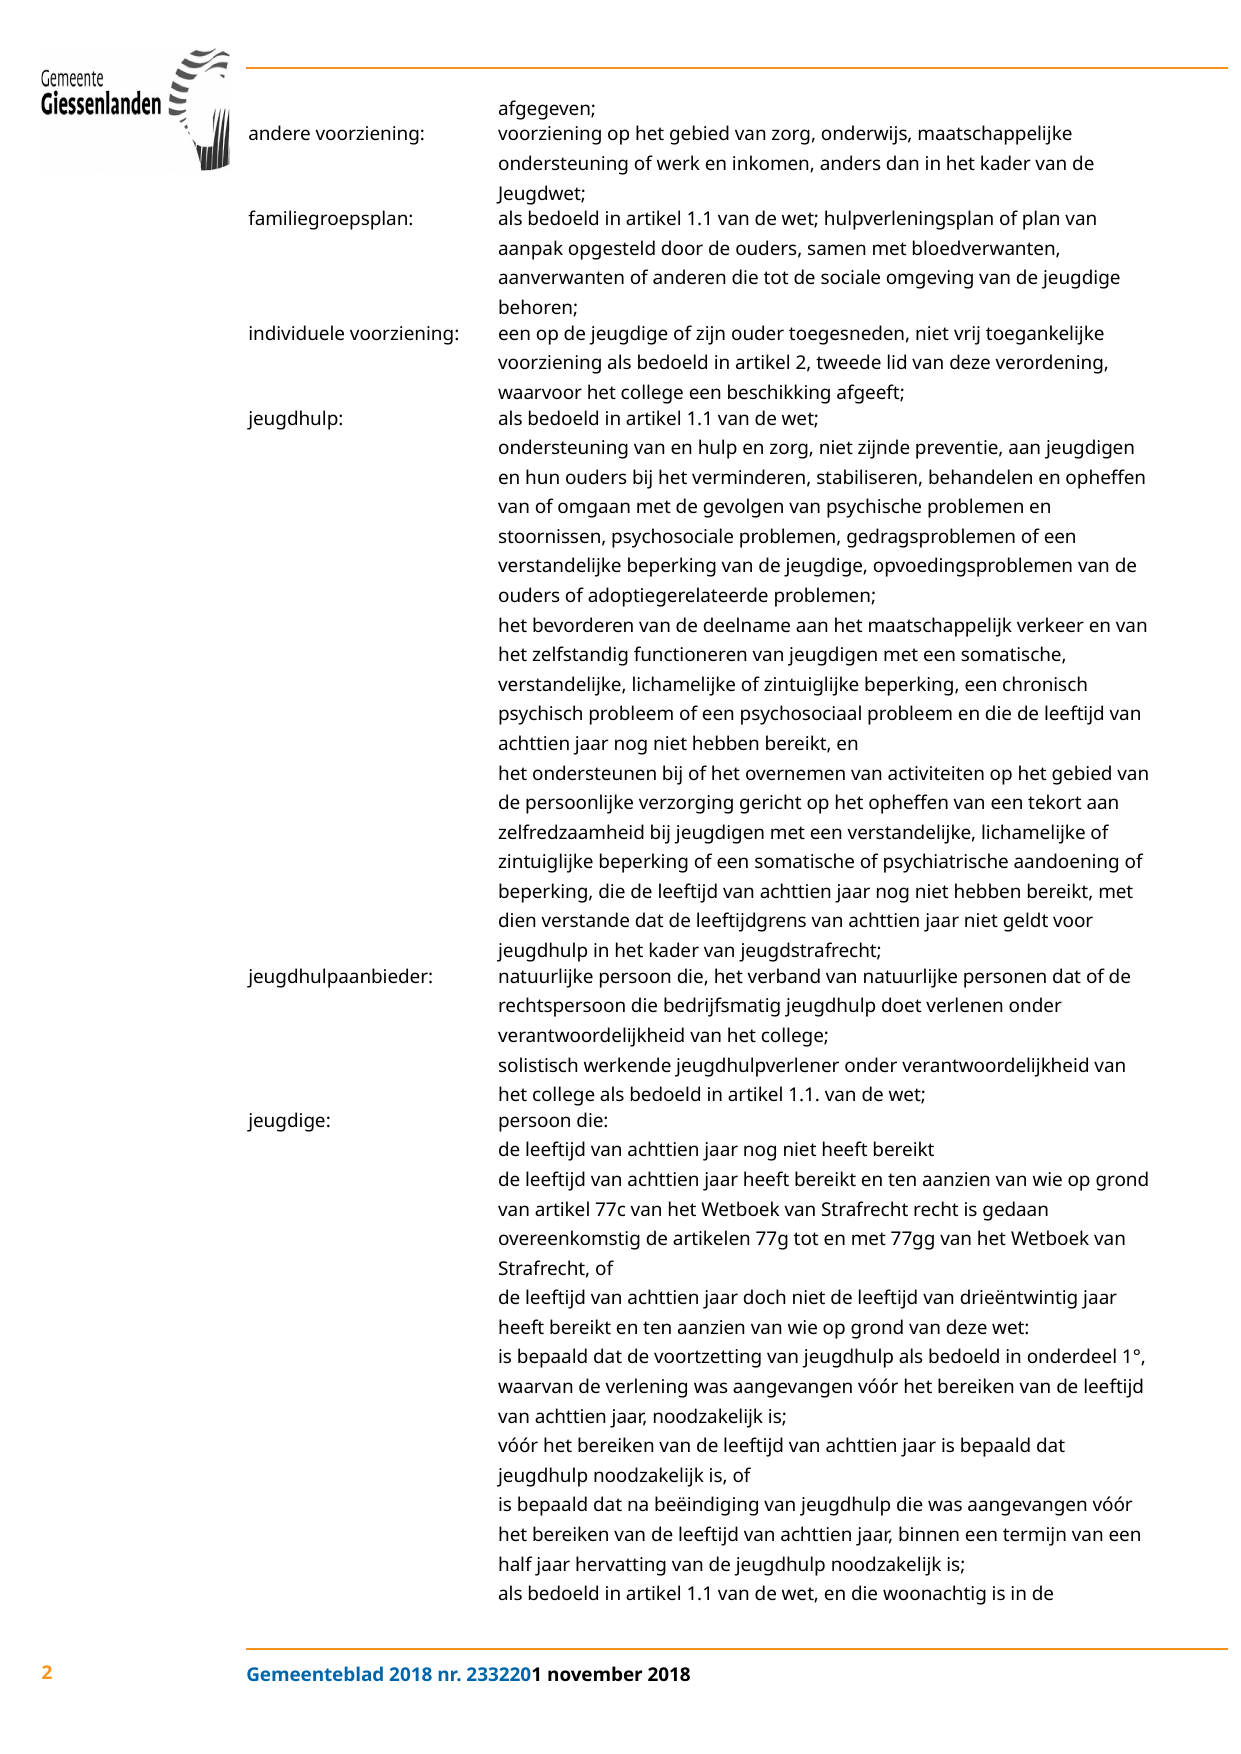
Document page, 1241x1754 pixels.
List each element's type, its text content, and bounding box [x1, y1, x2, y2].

table_cell als bedoeld in artikel 1.1 van de wet; hulpverleningsplan of plan van aanpak opgesteld door de ouders, samen met bloedverwanten, aanverwanten of anderen die tot de sociale omgeving van de jeugdige behoren; [498, 205, 1152, 320]
table_cell andere voorziening: [248, 121, 498, 205]
table_cell jeugdige: [248, 1107, 498, 1606]
table_cell [248, 95, 498, 121]
table_cell natuurlijke persoon die, het verband van natuurlijke personen dat of de rechtspersoon die bedrijfsmatig jeugdhulp doet verlenen onder verantwoordelijkheid van het college; solistisch werkende jeugdhulpverlener onder verantwoordelijkheid van het college als bedoeld in artikel 1.1. van de wet; [498, 963, 1152, 1107]
table_cell jeugdhulpaanbieder: [248, 963, 498, 1107]
table_cell voorziening op het gebied van zorg, onderwijs, maatschappelijke ondersteuning of werk en inkomen, anders dan in het kader van de Jeugdwet; [498, 121, 1152, 205]
table_cell een op de jeugdige of zijn ouder toegesneden, niet vrij toegankelijke voorziening als bedoeld in artikel 2, tweede lid van deze verordening, waarvoor het college een beschikking afgeeft; [498, 320, 1152, 405]
table_cell als bedoeld in artikel 1.1 van de wet; ondersteuning van en hulp en zorg, niet zijnde preventie, aan jeugdigen en hun ouders bij het verminderen, stabiliseren, behandelen en opheffen van of omgaan met de gevolgen van psychische problemen en stoornissen, psychosociale problemen, gedragsproblemen of een verstandelijke beperking van de jeugdige, opvoedingsproblemen van de ouders of adoptiegerelateerde problemen; het bevorderen van de deelname aan het maatschappelijk verkeer en van het zelfstandig functioneren van jeugdigen met een somatische, verstandelijke, lichamelijke of zintuiglijke beperking, een chronisch psychisch probleem of een psychosociaal probleem en die de leeftijd van achttien jaar nog niet hebben bereikt, en het ondersteunen bij of het overnemen van activiteiten op het gebied van de persoonlijke verzorging gericht op het opheffen van een tekort aan zelfredzaamheid bij jeugdigen met een verstandelijke, lichamelijke of zintuiglijke beperking of een somatische of psychiatrische aandoening of beperking, die de leeftijd van achttien jaar nog niet hebben bereikt, met dien verstande dat de leeftijdgrens van achttien jaar niet geldt voor jeugdhulp in het kader van jeugdstrafrecht; [498, 405, 1152, 963]
table_cell jeugdhulp: [248, 405, 498, 963]
table_cell individuele voorziening: [248, 320, 498, 405]
table_cell familiegroepsplan: [248, 205, 498, 320]
table_cell persoon die: de leeftijd van achttien jaar nog niet heeft bereikt de leeftijd van achttien jaar heeft bereikt en ten aanzien van wie op grond van artikel 77c van het Wetboek van Strafrecht recht is gedaan overeenkomstig de artikelen 77g tot en met 77gg van het Wetboek van Strafrecht, of de leeftijd van achttien jaar doch niet de leeftijd van drieëntwintig jaar heeft bereikt en ten aanzien van wie op grond van deze wet: is bepaald dat de voortzetting van jeugdhulp als bedoeld in onderdeel 1°, waarvan de verlening was aangevangen vóór het bereiken van de leeftijd van achttien jaar, noodzakelijk is; vóór het bereiken van de leeftijd van achttien jaar is bepaald dat jeugdhulp noodzakelijk is, of is bepaald dat na beëindiging van jeugdhulp die was aangevangen vóór het bereiken van de leeftijd van achttien jaar, binnen een termijn van een half jaar hervatting van de jeugdhulp noodzakelijk is; als bedoeld in artikel 1.1 van de wet, en die woonachtig is in de [498, 1107, 1152, 1606]
picture [41, 47, 231, 172]
table_cell afgegeven; [498, 95, 1152, 121]
